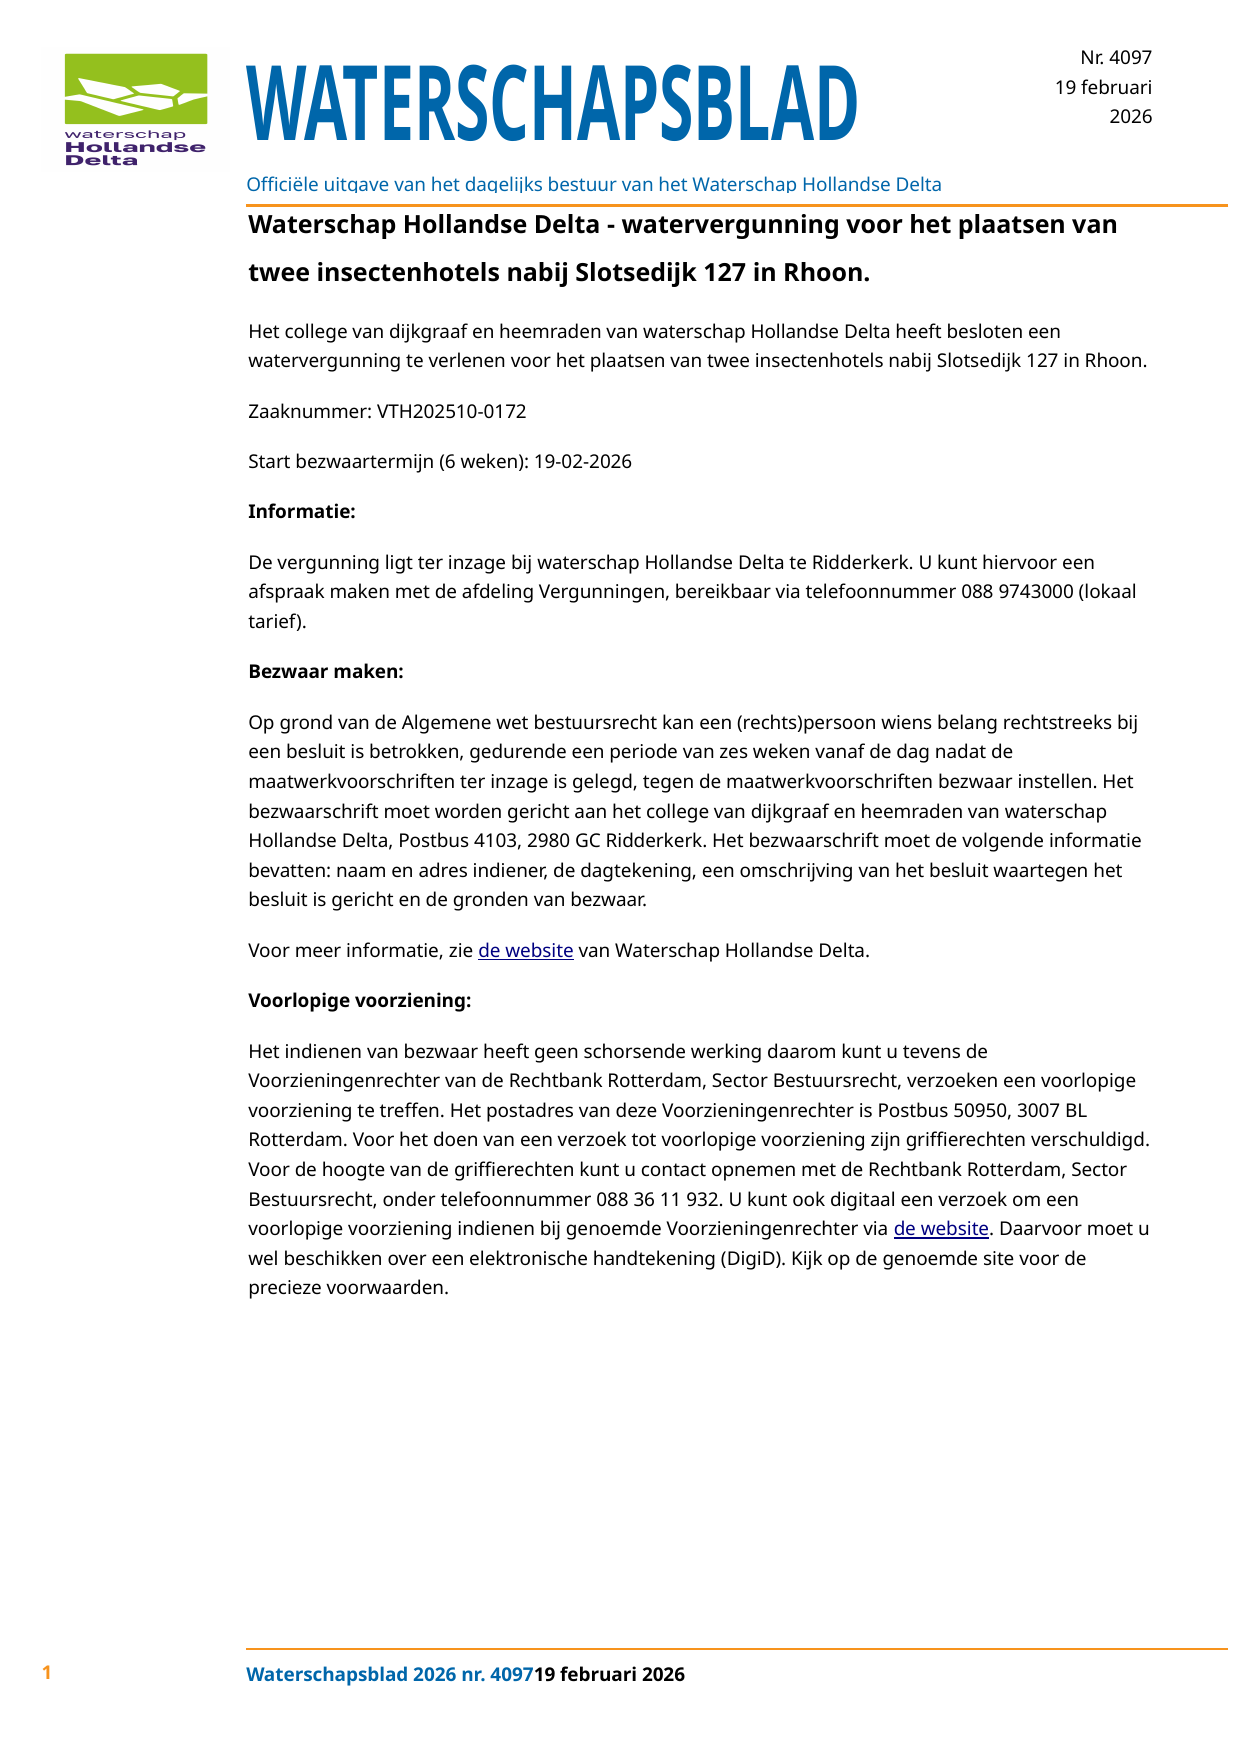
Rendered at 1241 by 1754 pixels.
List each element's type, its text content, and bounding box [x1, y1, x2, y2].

text Waterschap Hollandse Delta - watervergunning voor het plaatsen van twee insectenhotels nabij Slotsedijk 127 in Rhoon. [248, 207, 1152, 288]
text De vergunning ligt ter inzage bij waterschap Hollandse Delta te Ridderkerk. U kunt hiervoor een afspraak maken met de afdeling Vergunningen, bereikbaar via telefoonnummer 088 9743000 (lokaal tarief). [248, 549, 1152, 634]
text Bezwaar maken: [248, 659, 1152, 684]
text Op grond van de Algemene wet bestuursrecht kan een (rechts)persoon wiens belang rechtstreeks bij een besluit is betrokken, gedurende een periode van zes weken vanaf de dag nadat de maatwerkvoorschriften ter inzage is gelegd, tegen de maatwerkvoorschriften bezwaar instellen. Het bezwaarschrift moet worden gericht aan het college van dijkgraaf en heemraden van waterschap Hollandse Delta, Postbus 4103, 2980 GC Ridderkerk. Het bezwaarschrift moet de volgende informatie bevatten: naam en adres indiener, de dagtekening, een omschrijving van het besluit waartegen het besluit is gericht en de gronden van bezwaar. [248, 709, 1152, 912]
text Zaaknummer: VTH202510-0172 [248, 398, 1152, 424]
text Start bezwaartermijn (6 weken): 19-02-2026 [248, 448, 1152, 474]
text Voorlopige voorziening: [248, 987, 1152, 1013]
picture [41, 47, 231, 172]
text Het college van dijkgraaf en heemraden van waterschap Hollandse Delta heeft besloten een watervergunning te verlenen voor het plaatsen van twee insectenhotels nabij Slotsedijk 127 in Rhoon. [248, 318, 1152, 373]
text Het indienen van bezwaar heeft geen schorsende werking daarom kunt u tevens de Voorzieningenrechter van de Rechtbank Rotterdam, Sector Bestuursrecht, verzoeken een voorlopige voorziening te treffen. Het postadres van deze Voorzieningenrechter is Postbus 50950, 3007 BL Rotterdam. Voor het doen van een verzoek tot voorlopige voorziening zijn griffierechten verschuldigd. Voor de hoogte van de griffierechten kunt u contact opnemen met de Rechtbank Rotterdam, Sector Bestuursrecht, onder telefoonnummer 088 36 11 932. U kunt ook digitaal een verzoek om een voorlopige voorziening indienen bij genoemde Voorzieningenrechter via de website. Daarvoor moet u wel beschikken over een elektronische handtekening (DigiD). Kijk op de genoemde site voor de precieze voorwaarden. [248, 1038, 1152, 1300]
text Voor meer informatie, zie de website van Waterschap Hollandse Delta. [248, 937, 1152, 963]
text Informatie: [248, 499, 1152, 524]
